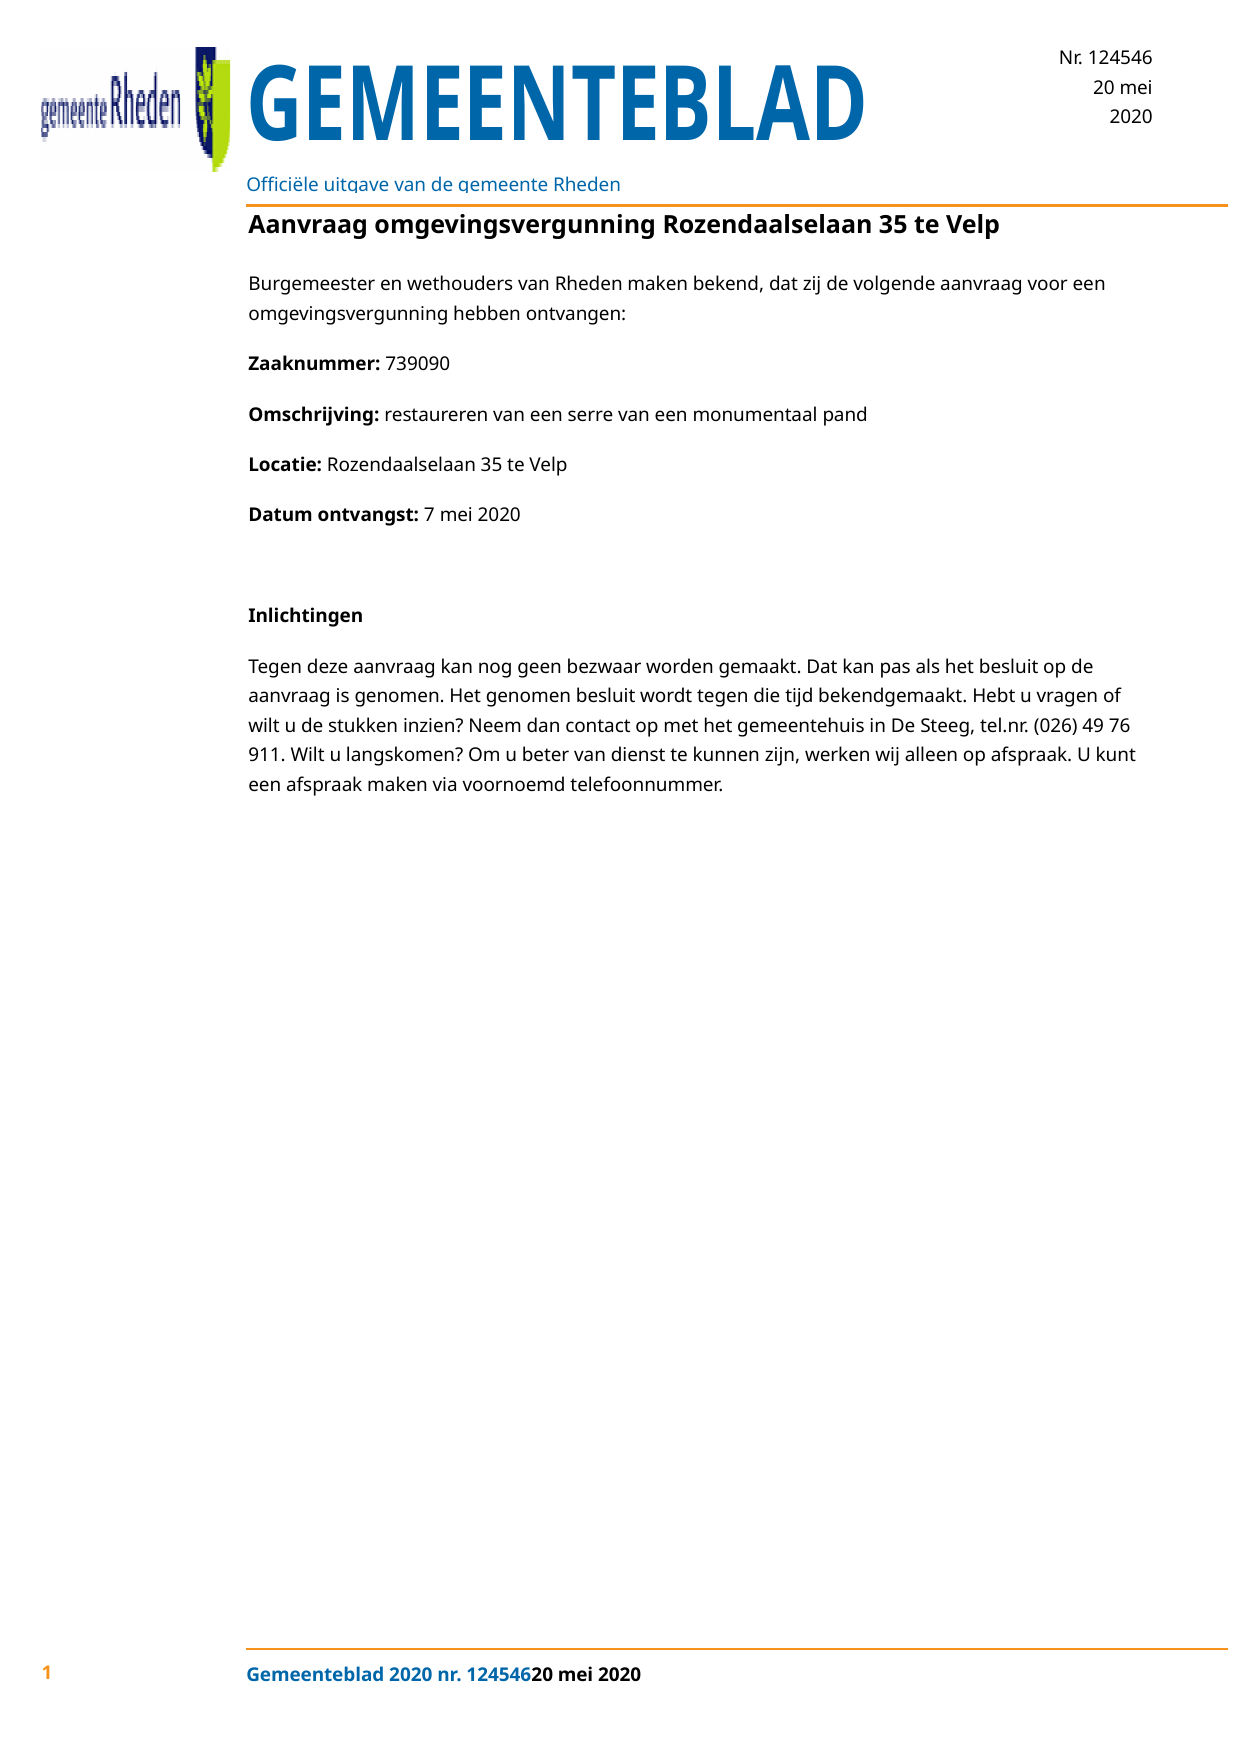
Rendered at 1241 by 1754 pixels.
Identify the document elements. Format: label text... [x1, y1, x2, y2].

picture [41, 47, 231, 172]
text Tegen deze aanvraag kan nog geen bezwaar worden gemaakt. Dat kan pas als het besluit op de aanvraag is genomen. Het genomen besluit wordt tegen die tijd bekendgemaakt. Hebt u vragen of wilt u de stukken inzien? Neem dan contact op met het gemeentehuis in De Steeg, tel.nr. (026) 49 76 911. Wilt u langskomen? Om u beter van dienst te kunnen zijn, werken wij alleen op afspraak. U kunt een afspraak maken via voornoemd telefoonnummer. [248, 653, 1152, 797]
text Locatie: Rozendaalselaan 35 te Velp [248, 451, 1152, 477]
text Datum ontvangst: 7 mei 2020 [248, 502, 1152, 527]
text Zaaknummer: 739090 [248, 350, 1152, 376]
text Inlichtingen [248, 602, 1152, 628]
text Burgemeester en wethouders van Rheden maken bekend, dat zij de volgende aanvraag voor een omgevingsvergunning hebben ontvangen: [248, 270, 1152, 326]
text Aanvraag omgevingsvergunning Rozendaalselaan 35 te Velp [248, 207, 1152, 241]
text Omschrijving: restaureren van een serre van een monumentaal pand [248, 401, 1152, 426]
